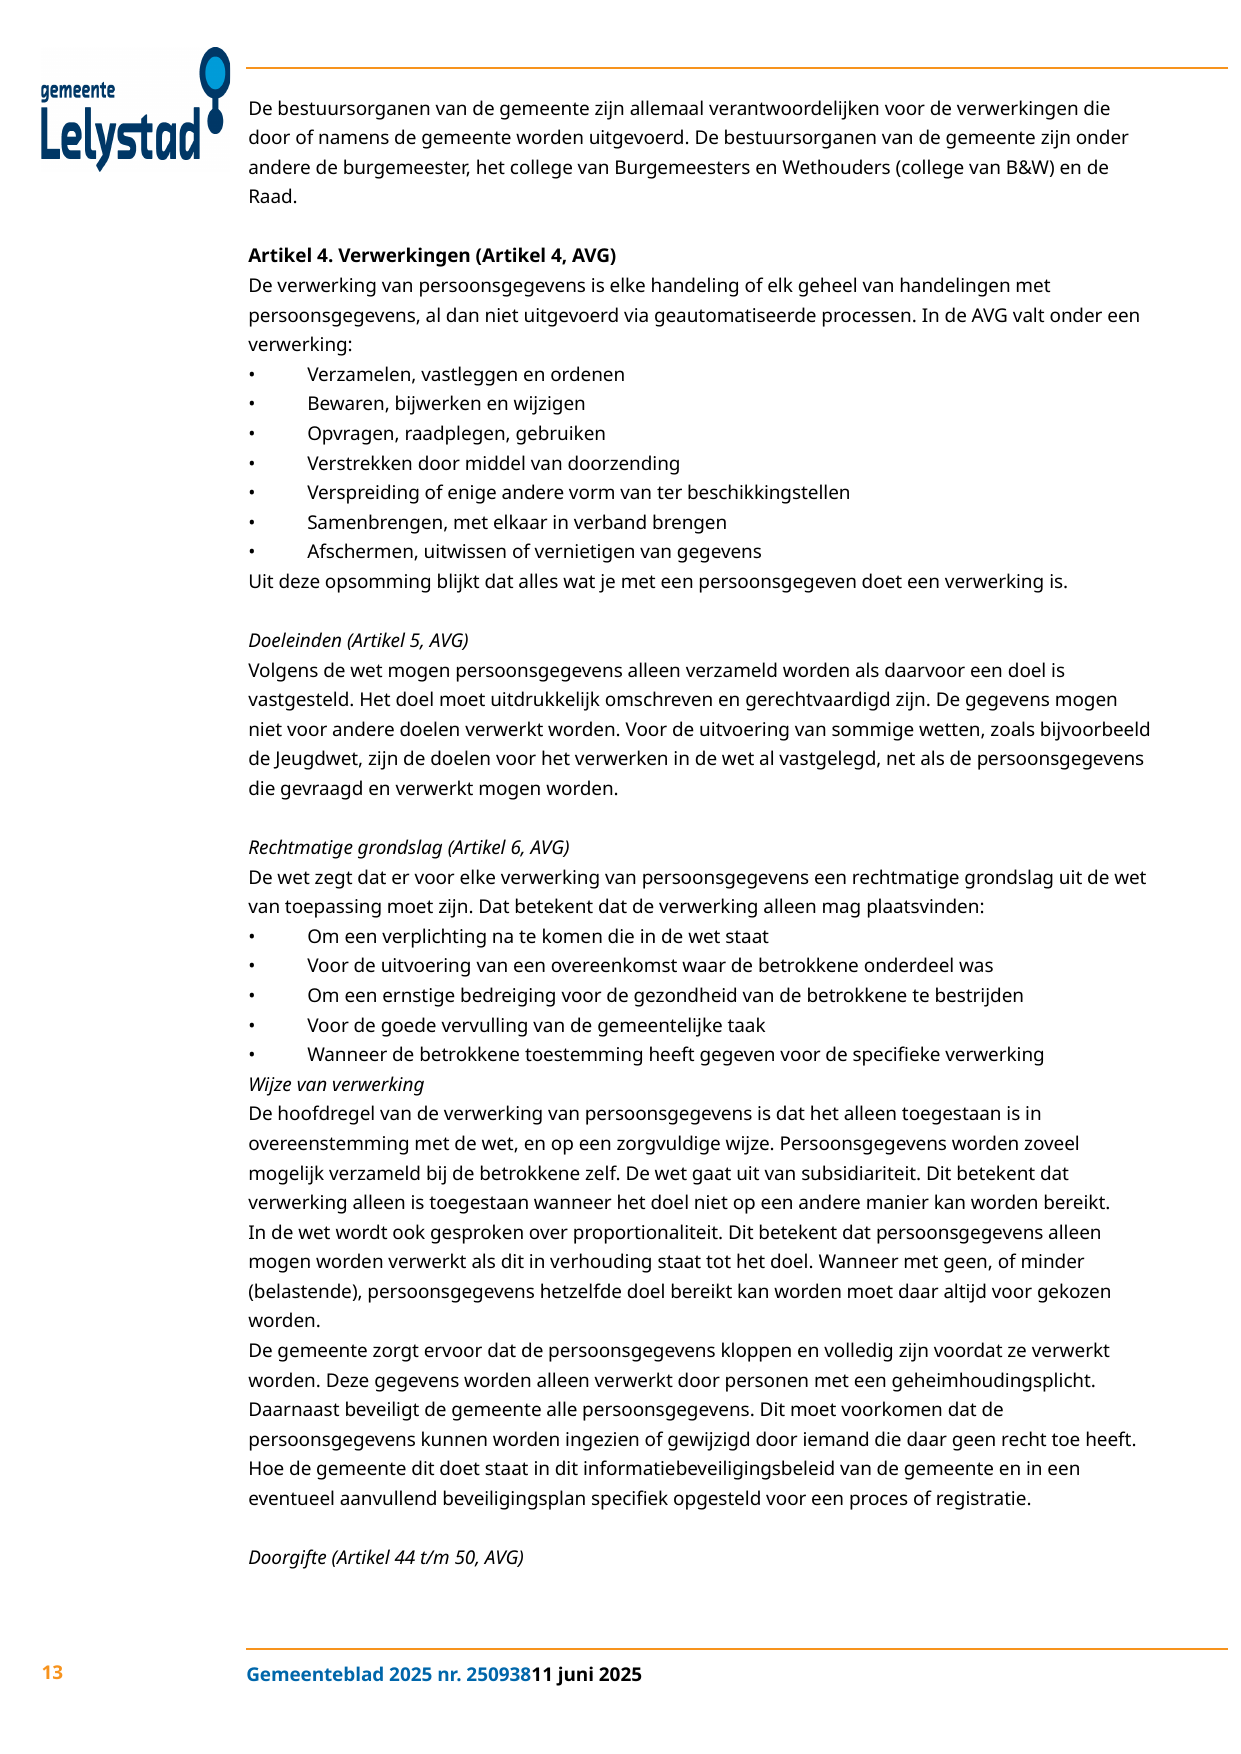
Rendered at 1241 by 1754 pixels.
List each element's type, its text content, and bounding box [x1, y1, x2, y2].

text Uit deze opsomming blijkt dat alles wat je met een persoonsgegeven doet een verwerking is. [248, 568, 1152, 594]
text De verwerking van persoonsgegevens is elke handeling of elk geheel van handelingen met persoonsgegevens, al dan niet uitgevoerd via geautomatiseerde processen. In de AVG valt onder een verwerking: [248, 272, 1152, 357]
list Voor de goede vervulling van de gemeentelijke taak [248, 1012, 1152, 1038]
list Om een verplichting na te komen die in de wet staat [248, 923, 1152, 949]
text De wet zegt dat er voor elke verwerking van persoonsgegevens een rechtmatige grondslag uit de wet van toepassing moet zijn. Dat betekent dat de verwerking alleen mag plaatsvinden: [248, 864, 1152, 919]
list Verstrekken door middel van doorzending [248, 450, 1152, 476]
list Afschermen, uitwissen of vernietigen van gegevens [248, 538, 1152, 564]
text Doorgifte (Artikel 44 t/m 50, AVG) [248, 1544, 1152, 1570]
text Wijze van verwerking [248, 1071, 1152, 1097]
text De gemeente zorgt ervoor dat de persoonsgegevens kloppen en volledig zijn voordat ze verwerkt worden. Deze gegevens worden alleen verwerkt door personen met een geheimhoudingsplicht. Daarnaast beveiligt de gemeente alle persoonsgegevens. Dit moet voorkomen dat de persoonsgegevens kunnen worden ingezien of gewijzigd door iemand die daar geen recht toe heeft. [248, 1337, 1152, 1452]
picture [41, 47, 231, 172]
text De hoofdregel van de verwerking van persoonsgegevens is dat het alleen toegestaan is in overeenstemming met de wet, en op een zorgvuldige wijze. Persoonsgegevens worden zoveel mogelijk verzameld bij de betrokkene zelf. De wet gaat uit van subsidiariteit. Dit betekent dat verwerking alleen is toegestaan wanneer het doel niet op een andere manier kan worden bereikt. [248, 1101, 1152, 1215]
list Bewaren, bijwerken en wijzigen [248, 391, 1152, 416]
list Voor de uitvoering van een overeenkomst waar de betrokkene onderdeel was [248, 953, 1152, 978]
text Volgens de wet mogen persoonsgegevens alleen verzameld worden als daarvoor een doel is vastgesteld. Het doel moet uitdrukkelijk omschreven en gerechtvaardigd zijn. De gegevens mogen niet voor andere doelen verwerkt worden. Voor de uitvoering van sommige wetten, zoals bijvoorbeeld de Jeugdwet, zijn de doelen voor het verwerken in de wet al vastgelegd, net als de persoonsgegevens die gevraagd en verwerkt mogen worden. [248, 657, 1152, 801]
text Doeleinden (Artikel 5, AVG) [248, 627, 1152, 653]
list Samenbrengen, met elkaar in verband brengen [248, 509, 1152, 535]
list Opvragen, raadplegen, gebruiken [248, 420, 1152, 446]
list Verspreiding of enige andere vorm van ter beschikkingstellen [248, 479, 1152, 505]
text Rechtmatige grondslag (Artikel 6, AVG) [248, 834, 1152, 860]
list Om een ernstige bedreiging voor de gezondheid van de betrokkene te bestrijden [248, 982, 1152, 1008]
text De bestuursorganen van de gemeente zijn allemaal verantwoordelijken voor de verwerkingen die door of namens de gemeente worden uitgevoerd. De bestuursorganen van de gemeente zijn onder andere de burgemeester, het college van Burgemeesters en Wethouders (college van B&W) en de Raad. [248, 95, 1152, 209]
text Hoe de gemeente dit doet staat in dit informatiebeveiligingsbeleid van de gemeente en in een eventueel aanvullend beveiligingsplan specifiek opgesteld voor een proces of registratie. [248, 1456, 1152, 1511]
list Verzamelen, vastleggen en ordenen [248, 361, 1152, 387]
text Artikel 4. Verwerkingen (Artikel 4, AVG) [248, 243, 1152, 268]
text In de wet wordt ook gesproken over proportionaliteit. Dit betekent dat persoonsgegevens alleen mogen worden verwerkt als dit in verhouding staat tot het doel. Wanneer met geen, of minder (belastende), persoonsgegevens hetzelfde doel bereikt kan worden moet daar altijd voor gekozen worden. [248, 1219, 1152, 1333]
list Wanneer de betrokkene toestemming heeft gegeven voor de specifieke verwerking [248, 1041, 1152, 1067]
